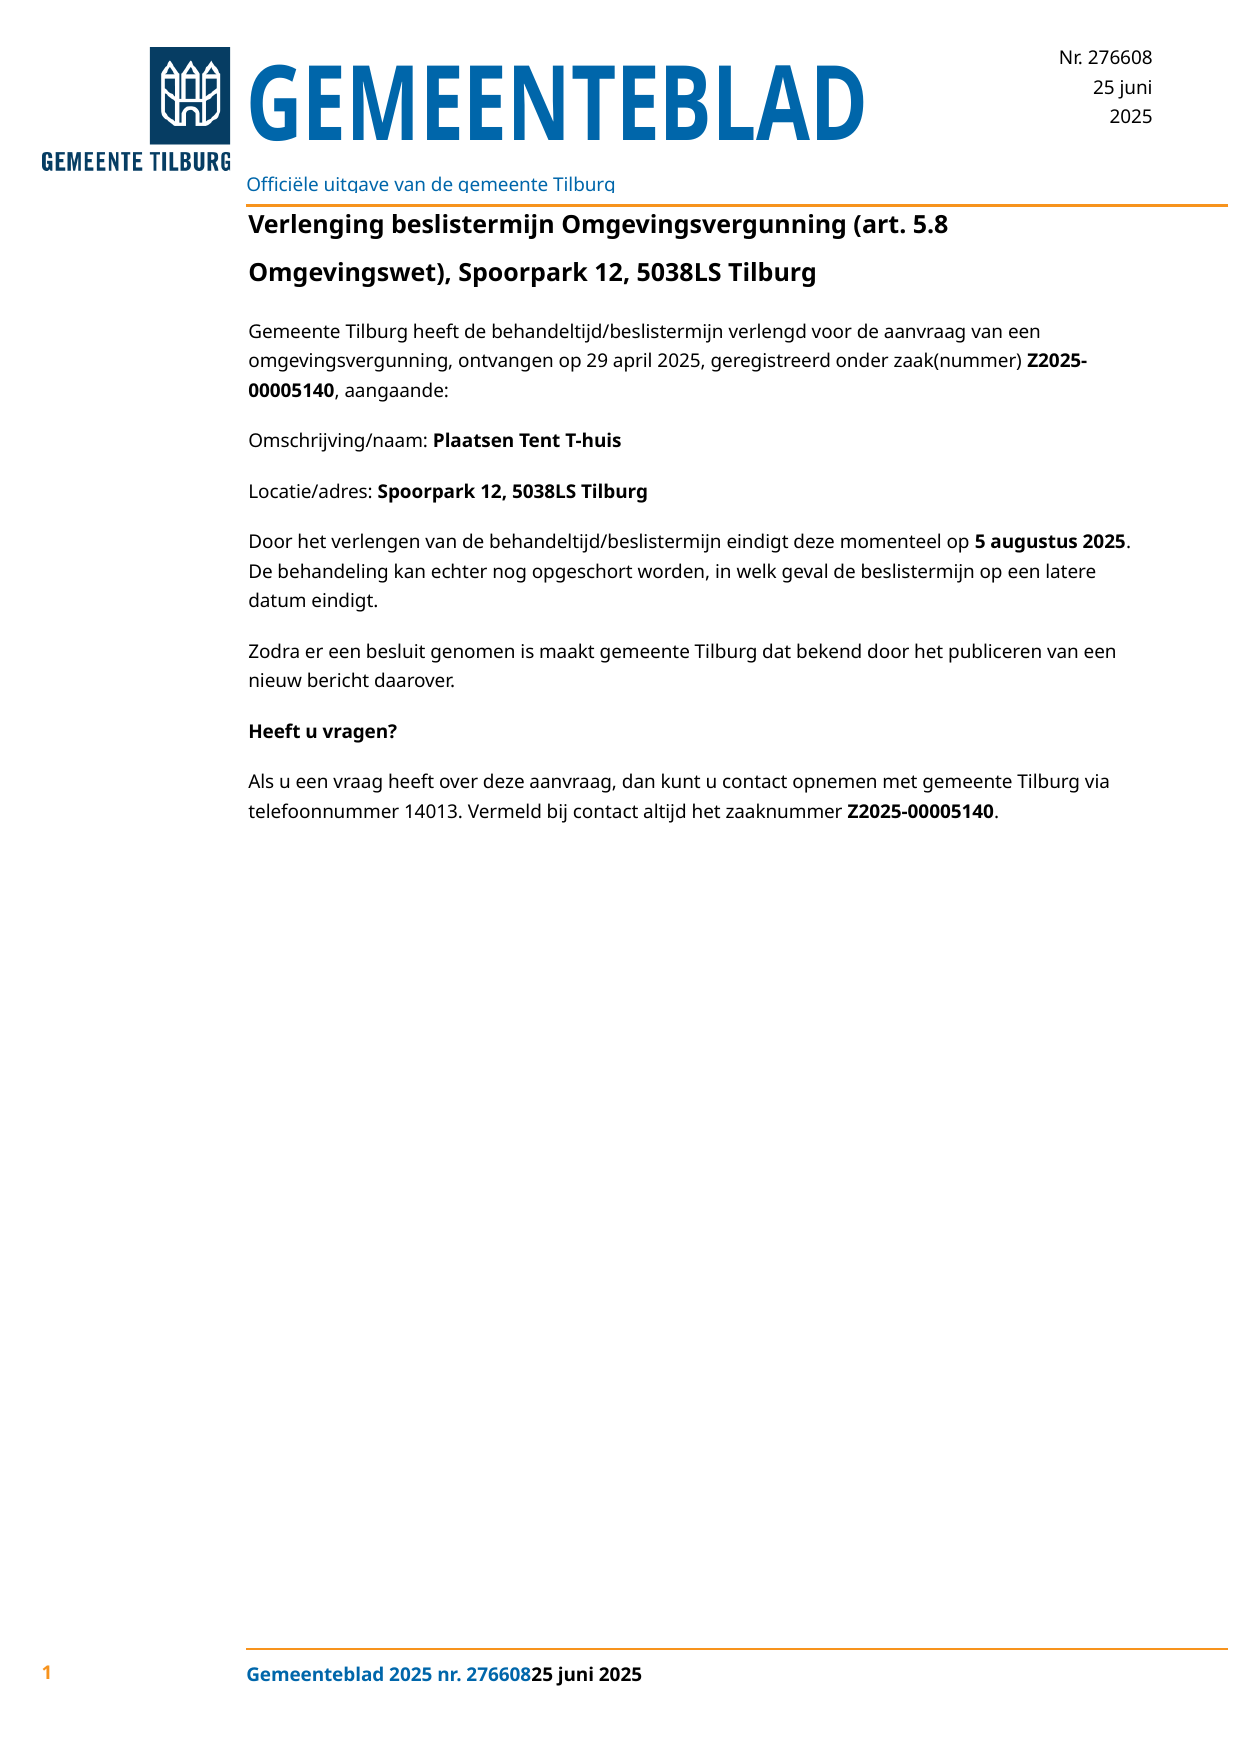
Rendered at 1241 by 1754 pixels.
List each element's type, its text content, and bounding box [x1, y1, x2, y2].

text Verlenging beslistermijn Omgevingsvergunning (art. 5.8 Omgevingswet), Spoorpark 12, 5038LS Tilburg [248, 207, 1152, 288]
text Heeft u vragen? [248, 718, 1152, 744]
text Als u een vraag heeft over deze aanvraag, dan kunt u contact opnemen met gemeente Tilburg via telefoonnummer 14013. Vermeld bij contact altijd het zaaknummer Z2025-00005140. [248, 768, 1152, 824]
text Door het verlengen van de behandeltijd/beslistermijn eindigt deze momenteel op 5 augustus 2025. De behandeling kan echter nog opgeschort worden, in welk geval de beslistermijn op een latere datum eindigt. [248, 528, 1152, 613]
text Omschrijving/naam: Plaatsen Tent T-huis [248, 427, 1152, 453]
text Zodra er een besluit genomen is maakt gemeente Tilburg dat bekend door het publiceren van een nieuw bericht daarover. [248, 638, 1152, 693]
text Locatie/adres: Spoorpark 12, 5038LS Tilburg [248, 478, 1152, 504]
picture [41, 47, 231, 172]
text Gemeente Tilburg heeft de behandeltijd/beslistermijn verlengd voor de aanvraag van een omgevingsvergunning, ontvangen op 29 april 2025, geregistreerd onder zaak(nummer) Z2025-00005140, aangaande: [248, 318, 1152, 403]
